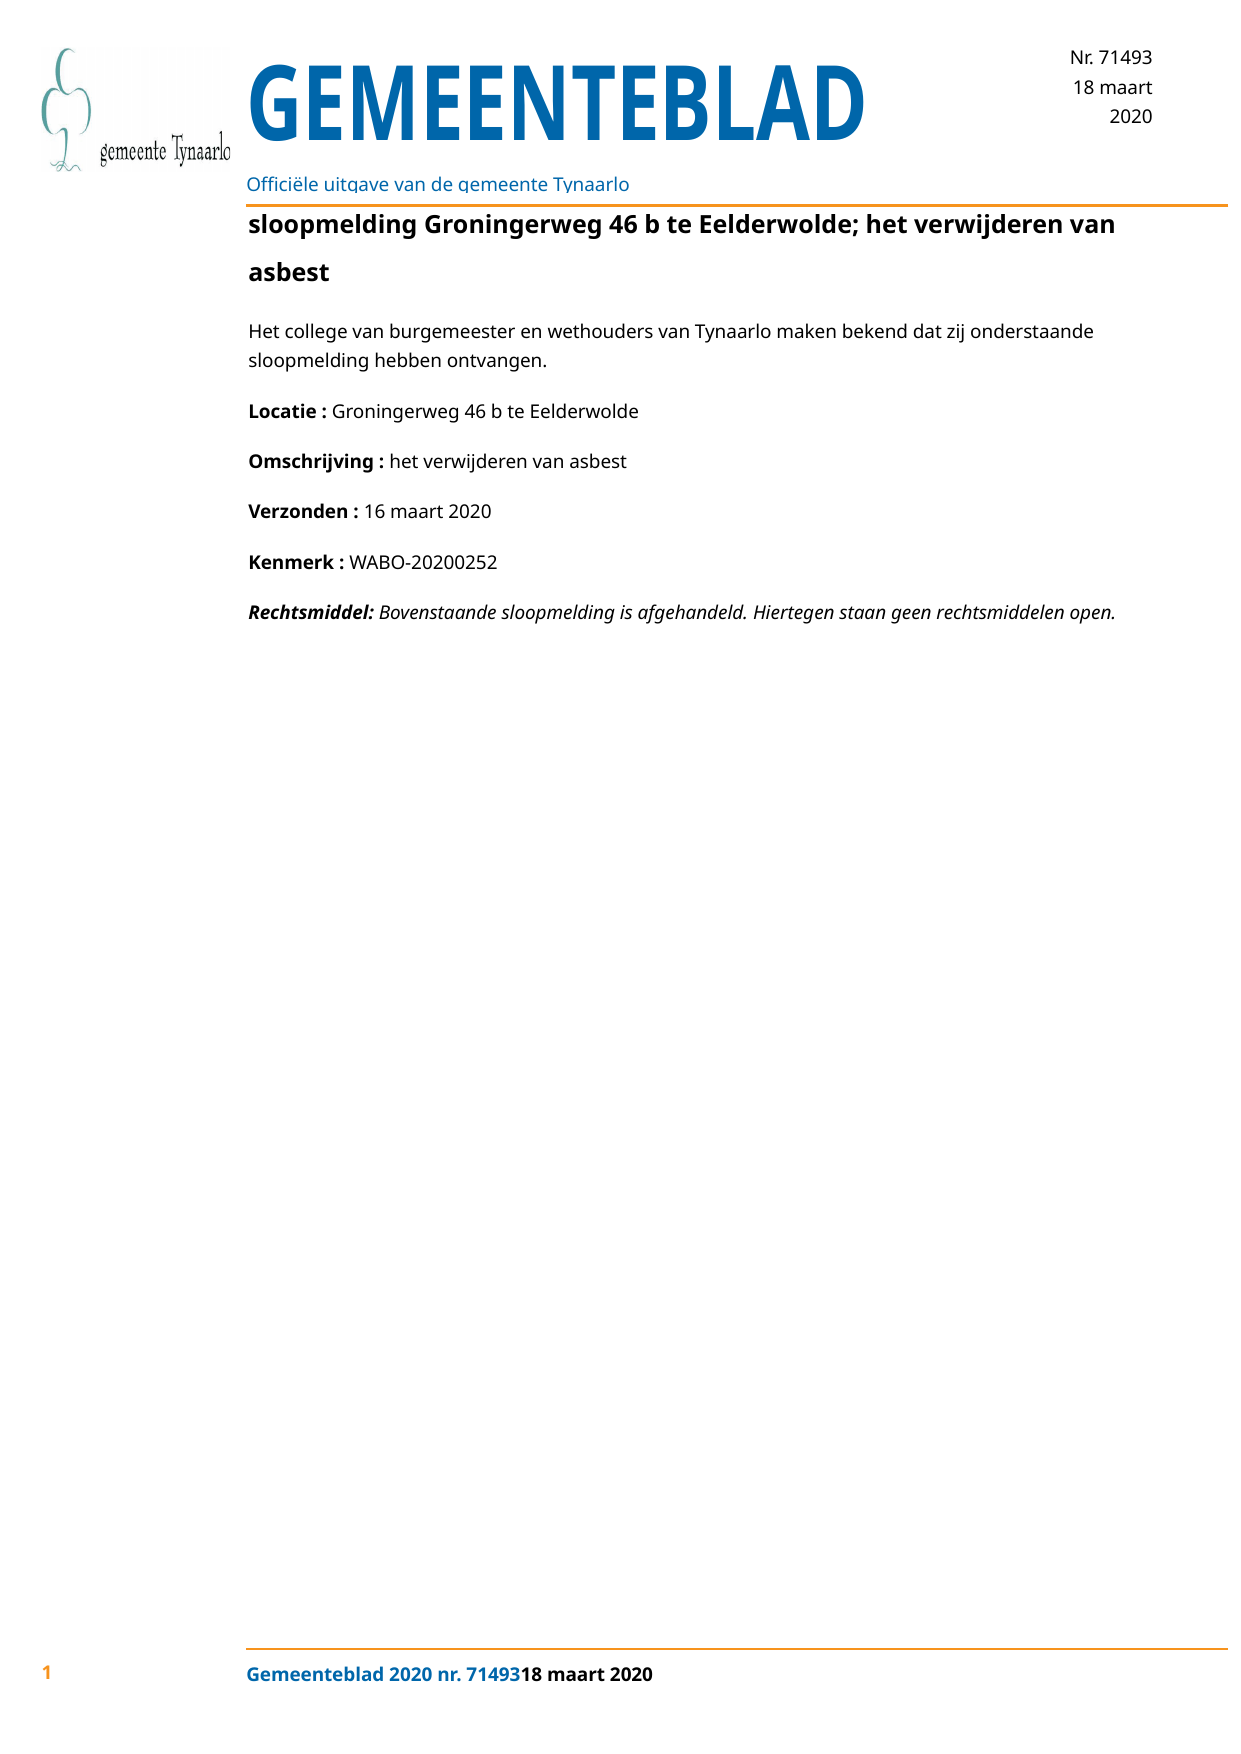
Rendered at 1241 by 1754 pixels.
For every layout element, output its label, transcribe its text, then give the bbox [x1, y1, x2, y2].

text Het college van burgemeester en wethouders van Tynaarlo maken bekend dat zij onderstaande sloopmelding hebben ontvangen. [248, 318, 1152, 373]
text Rechtsmiddel: Bovenstaande sloopmelding is afgehandeld. Hiertegen staan geen rechtsmiddelen open. [248, 599, 1152, 625]
text Omschrijving : het verwijderen van asbest [248, 448, 1152, 474]
text Locatie : Groningerweg 46 b te Eelderwolde [248, 398, 1152, 424]
text sloopmelding Groningerweg 46 b te Eelderwolde; het verwijderen van asbest [248, 207, 1152, 288]
picture [41, 47, 231, 172]
text Kenmerk : WABO-20200252 [248, 549, 1152, 575]
text Verzonden : 16 maart 2020 [248, 499, 1152, 524]
